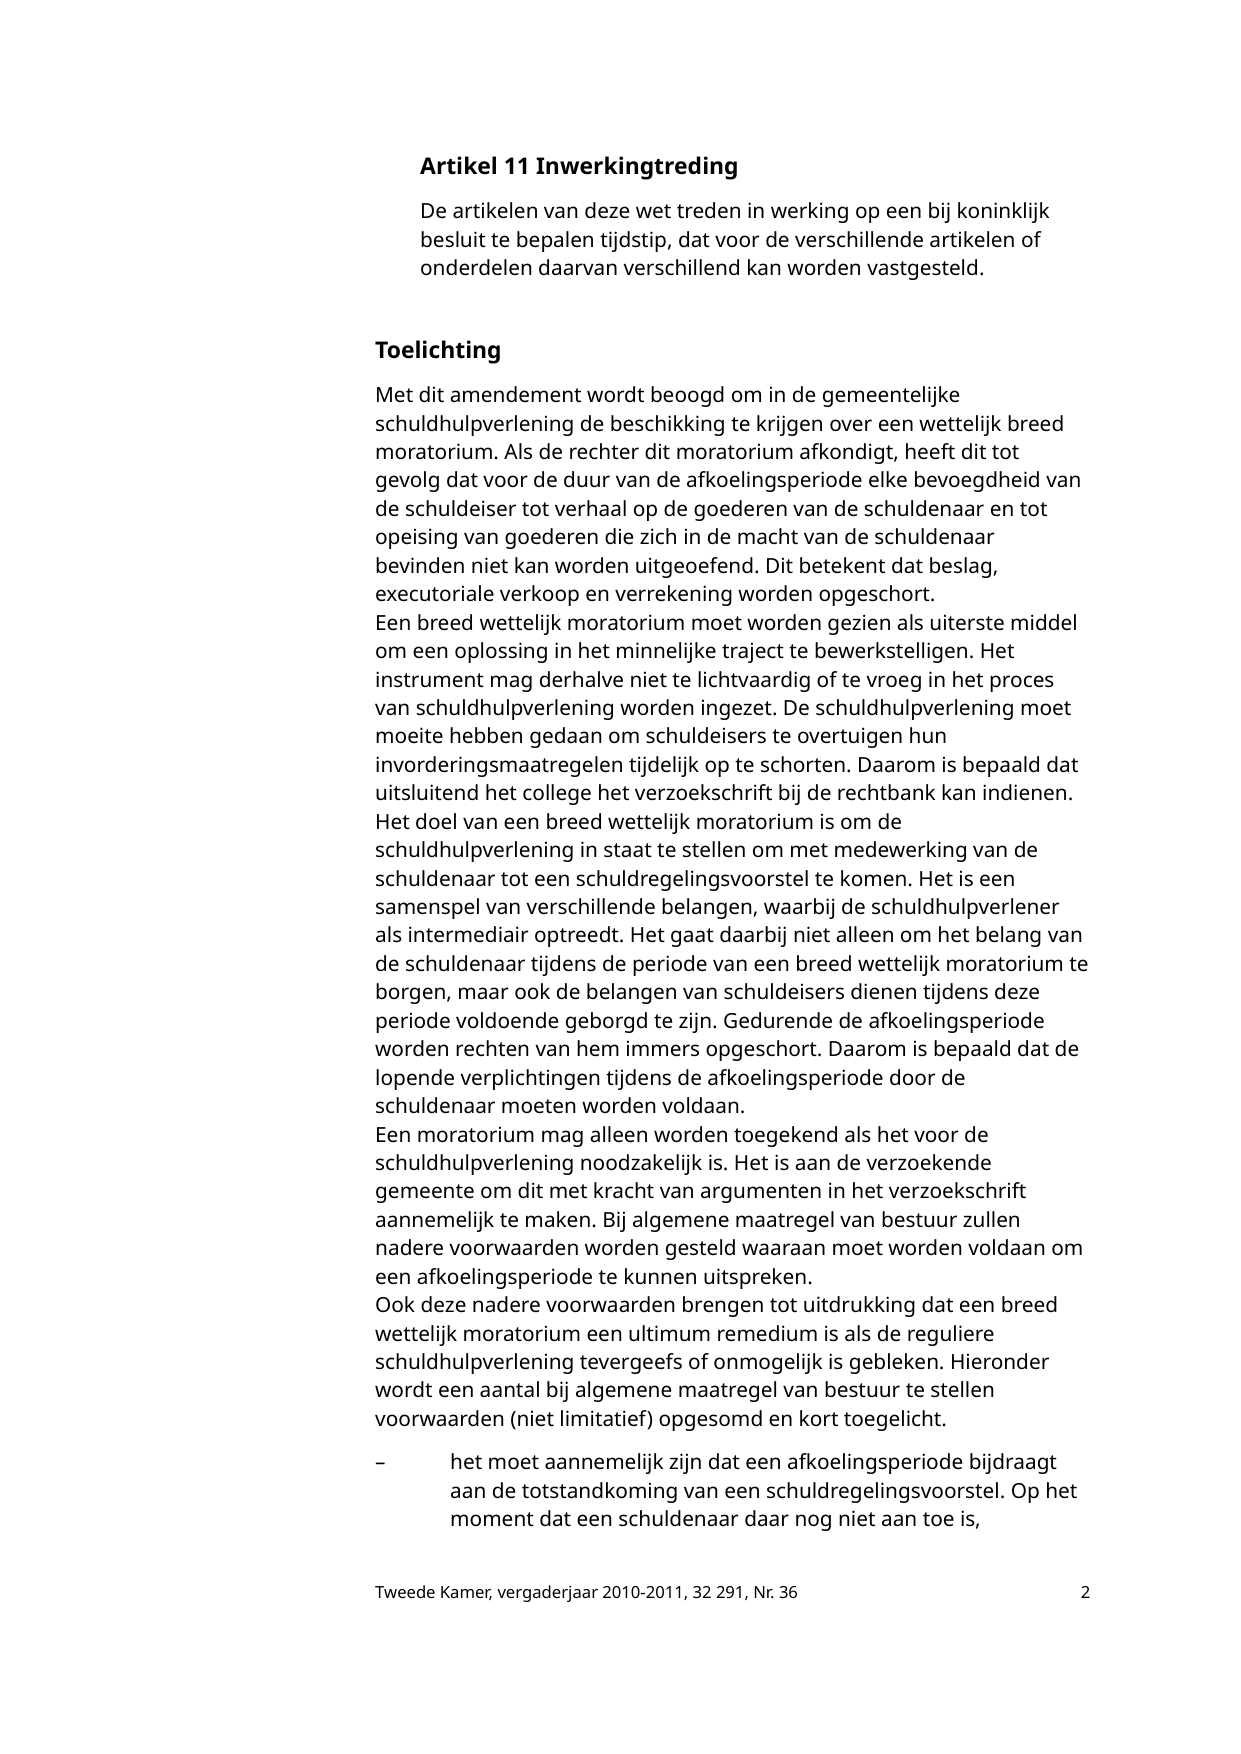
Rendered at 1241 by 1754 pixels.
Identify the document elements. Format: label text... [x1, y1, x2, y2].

subtitle Toelichting [375, 334, 1090, 365]
text Het doel van een breed wettelijk moratorium is om de schuldhulpverlening in staat te stellen om met medewerking van de schuldenaar tot een schuldregelingsvoorstel te komen. Het is een samenspel van verschillende belangen, waarbij de schuldhulpverlener als intermediair optreedt. Het gaat daarbij niet alleen om het belang van de schuldenaar tijdens de periode van een breed wettelijk moratorium te borgen, maar ook de belangen van schuldeisers dienen tijdens deze periode voldoende geborgd te zijn. Gedurende de afkoelingsperiode worden rechten van hem immers opgeschort. Daarom is bepaald dat de lopende verplichtingen tijdens de afkoelingsperiode door de schuldenaar moeten worden voldaan. [375, 807, 1090, 1120]
text De artikelen van deze wet treden in werking op een bij koninklijk besluit te bepalen tijdstip, dat voor de verschillende artikelen of onderdelen daarvan verschillend kan worden vastgesteld. [420, 196, 1090, 282]
text Een moratorium mag alleen worden toegekend als het voor de schuldhulpverlening noodzakelijk is. Het is aan de verzoekende gemeente om dit met kracht van argumenten in het verzoekschrift aannemelijk te maken. Bij algemene maatregel van bestuur zullen nadere voorwaarden worden gesteld waaraan moet worden voldaan om een afkoelingsperiode te kunnen uitspreken. [375, 1120, 1090, 1290]
subtitle Artikel 11 Inwerkingtreding [420, 150, 1090, 181]
text Met dit amendement wordt beoogd om in de gemeentelijke schuldhulpverlening de beschikking te krijgen over een wettelijk breed moratorium. Als de rechter dit moratorium afkondigt, heeft dit tot gevolg dat voor de duur van de afkoelingsperiode elke bevoegdheid van de schuldeiser tot verhaal op de goederen van de schuldenaar en tot opeising van goederen die zich in de macht van de schuldenaar bevinden niet kan worden uitgeoefend. Dit betekent dat beslag, executoriale verkoop en verrekening worden opgeschort. [375, 380, 1090, 608]
list het moet aannemelijk zijn dat een afkoelingsperiode bijdraagt aan de totstandkoming van een schuldregelingsvoorstel. Op het moment dat een schuldenaar daar nog niet aan toe is, [375, 1447, 1090, 1533]
text Een breed wettelijk moratorium moet worden gezien als uiterste middel om een oplossing in het minnelijke traject te bewerkstelligen. Het instrument mag derhalve niet te lichtvaardig of te vroeg in het proces van schuldhulpverlening worden ingezet. De schuldhulpverlening moet moeite hebben gedaan om schuldeisers te overtuigen hun invorderingsmaatregelen tijdelijk op te schorten. Daarom is bepaald dat uitsluitend het college het verzoekschrift bij de rechtbank kan indienen. [375, 608, 1090, 807]
text Ook deze nadere voorwaarden brengen tot uitdrukking dat een breed wettelijk moratorium een ultimum remedium is als de reguliere schuldhulpverlening tevergeefs of onmogelijk is gebleken. Hieronder wordt een aantal bij algemene maatregel van bestuur te stellen voorwaarden (niet limitatief) opgesomd en kort toegelicht. [375, 1290, 1090, 1432]
